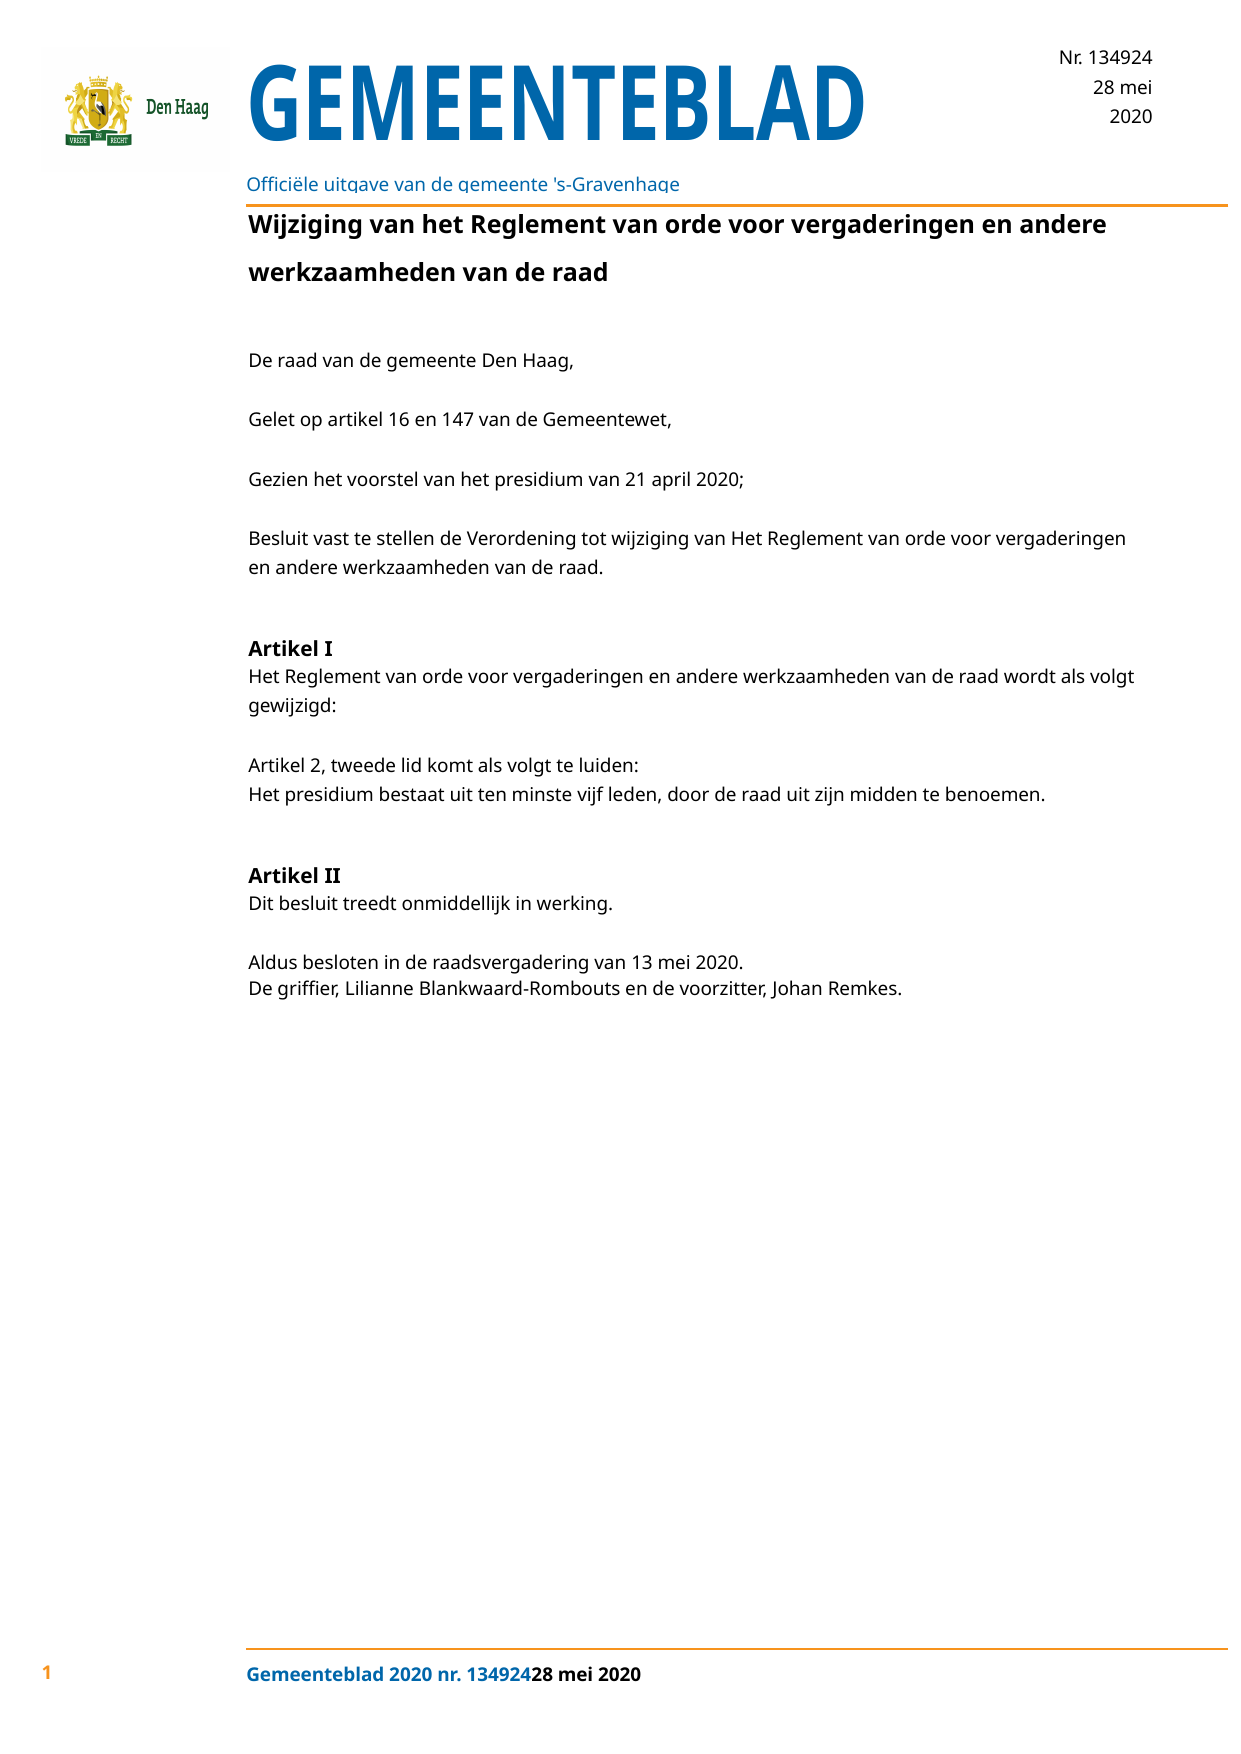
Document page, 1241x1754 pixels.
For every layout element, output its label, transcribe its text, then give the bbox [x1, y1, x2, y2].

text De griffier, Lilianne Blankwaard-Rombouts en de voorzitter, Johan Remkes. [248, 975, 1152, 1000]
text Artikel 2, tweede lid komt als volgt te luiden: [248, 752, 1152, 777]
text Artikel II [248, 861, 1152, 890]
text De raad van de gemeente Den Haag, [248, 347, 1152, 373]
text Dit besluit treedt onmiddellijk in werking. [248, 890, 1152, 916]
text Besluit vast te stellen de Verordening tot wijziging van Het Reglement van orde voor vergaderingen en andere werkzaamheden van de raad. [248, 525, 1152, 580]
picture [41, 47, 231, 172]
text Het Reglement van orde voor vergaderingen en andere werkzaamheden van de raad wordt als volgt gewijzigd: [248, 663, 1152, 718]
text Artikel I [248, 634, 1152, 663]
text Aldus besloten in de raadsvergadering van 13 mei 2020. [248, 949, 1152, 975]
text Wijziging van het Reglement van orde voor vergaderingen en andere werkzaamheden van de raad [248, 207, 1152, 288]
text Het presidium bestaat uit ten minste vijf leden, door de raad uit zijn midden te benoemen. [248, 781, 1152, 807]
text Gezien het voorstel van het presidium van 21 april 2020; [248, 466, 1152, 492]
text Gelet op artikel 16 en 147 van de Gemeentewet, [248, 407, 1152, 432]
